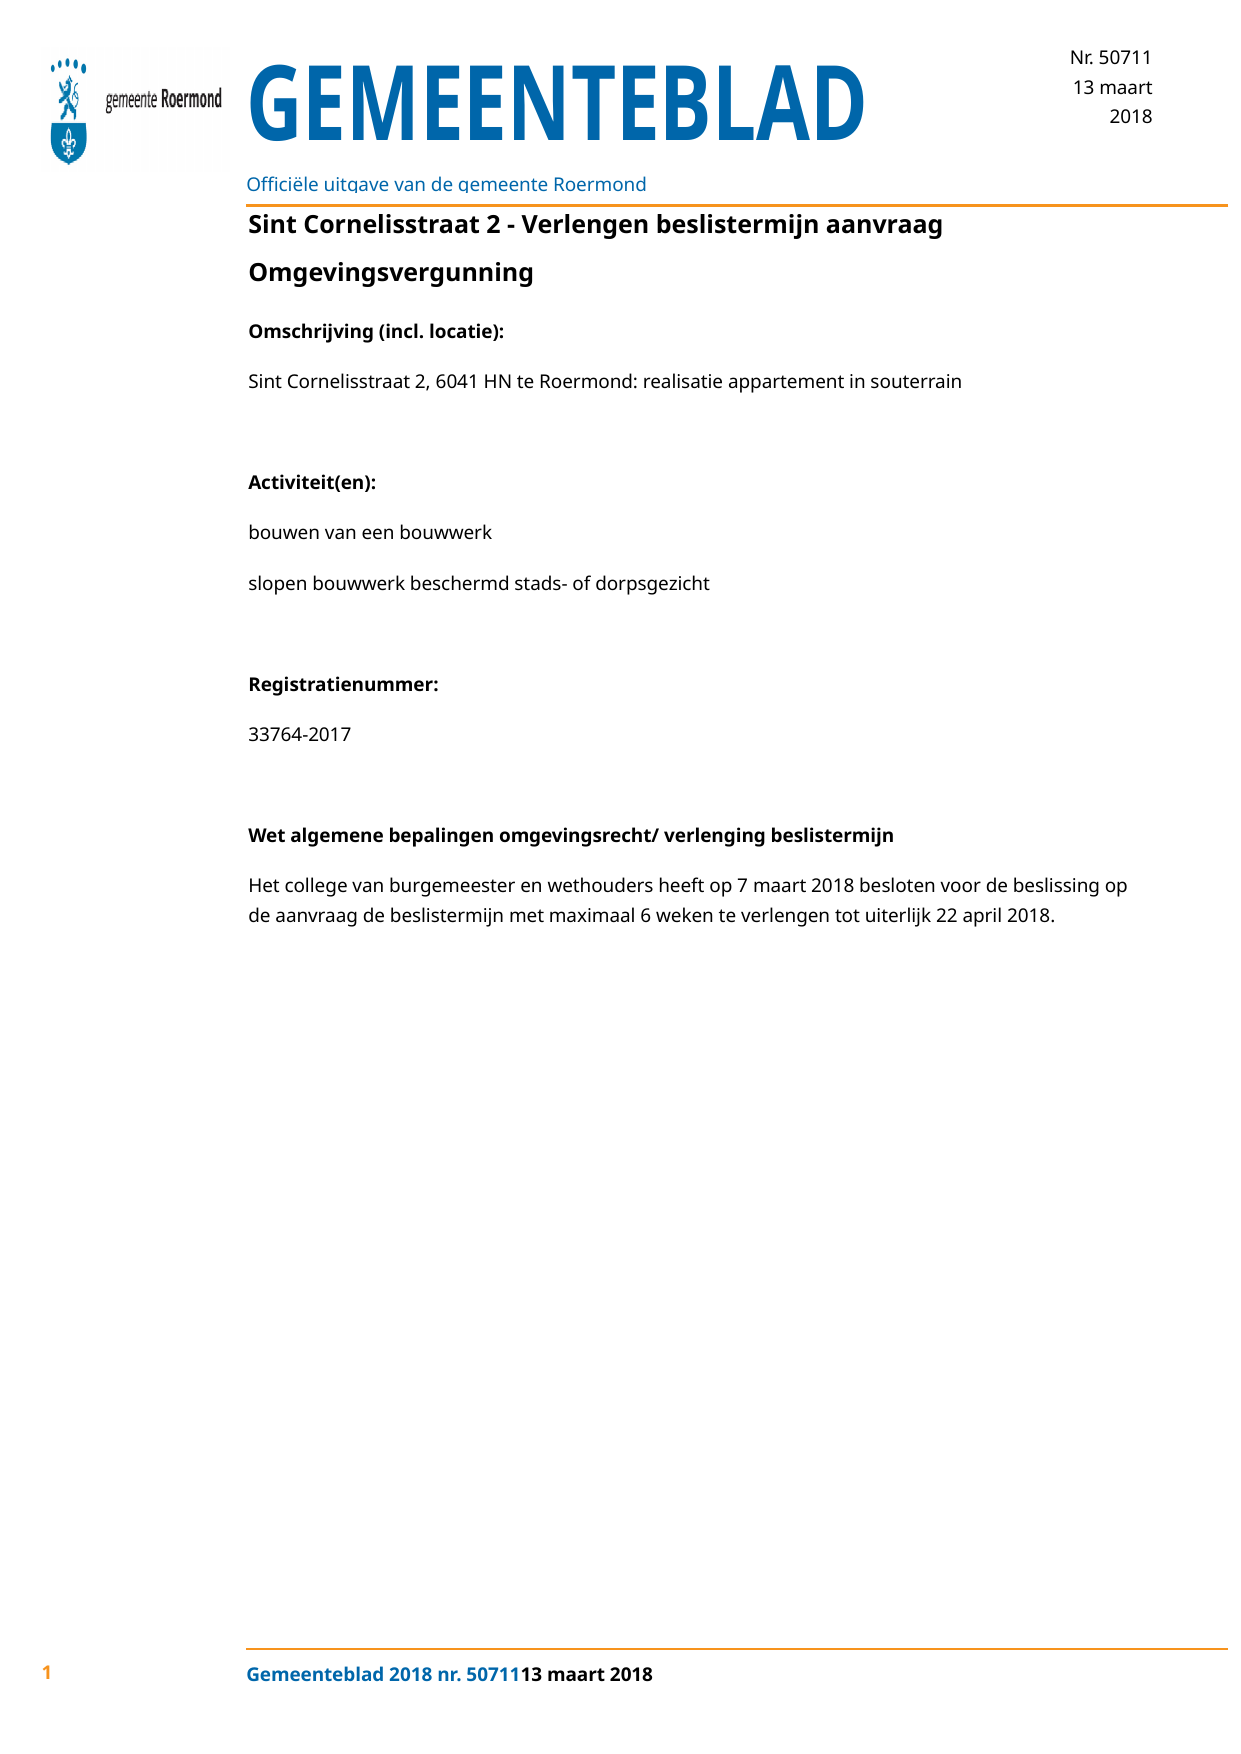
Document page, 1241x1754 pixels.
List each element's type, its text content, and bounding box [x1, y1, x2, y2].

text bouwen van een bouwwerk [248, 519, 1152, 545]
text 33764-2017 [248, 721, 1152, 747]
text Het college van burgemeester en wethouders heeft op 7 maart 2018 besloten voor de beslissing op de aanvraag de beslistermijn met maximaal 6 weken te verlengen tot uiterlijk 22 april 2018. [248, 872, 1152, 928]
text Activiteit(en): [248, 469, 1152, 495]
text Registratienummer: [248, 671, 1152, 697]
text Omschrijving (incl. locatie): [248, 318, 1152, 344]
text slopen bouwwerk beschermd stads- of dorpsgezicht [248, 570, 1152, 596]
text Sint Cornelisstraat 2, 6041 HN te Roermond: realisatie appartement in souterrain [248, 368, 1152, 394]
text Sint Cornelisstraat 2 - Verlengen beslistermijn aanvraag Omgevingsvergunning [248, 207, 1152, 288]
picture [41, 47, 231, 172]
text Wet algemene bepalingen omgevingsrecht/ verlenging beslistermijn [248, 822, 1152, 848]
